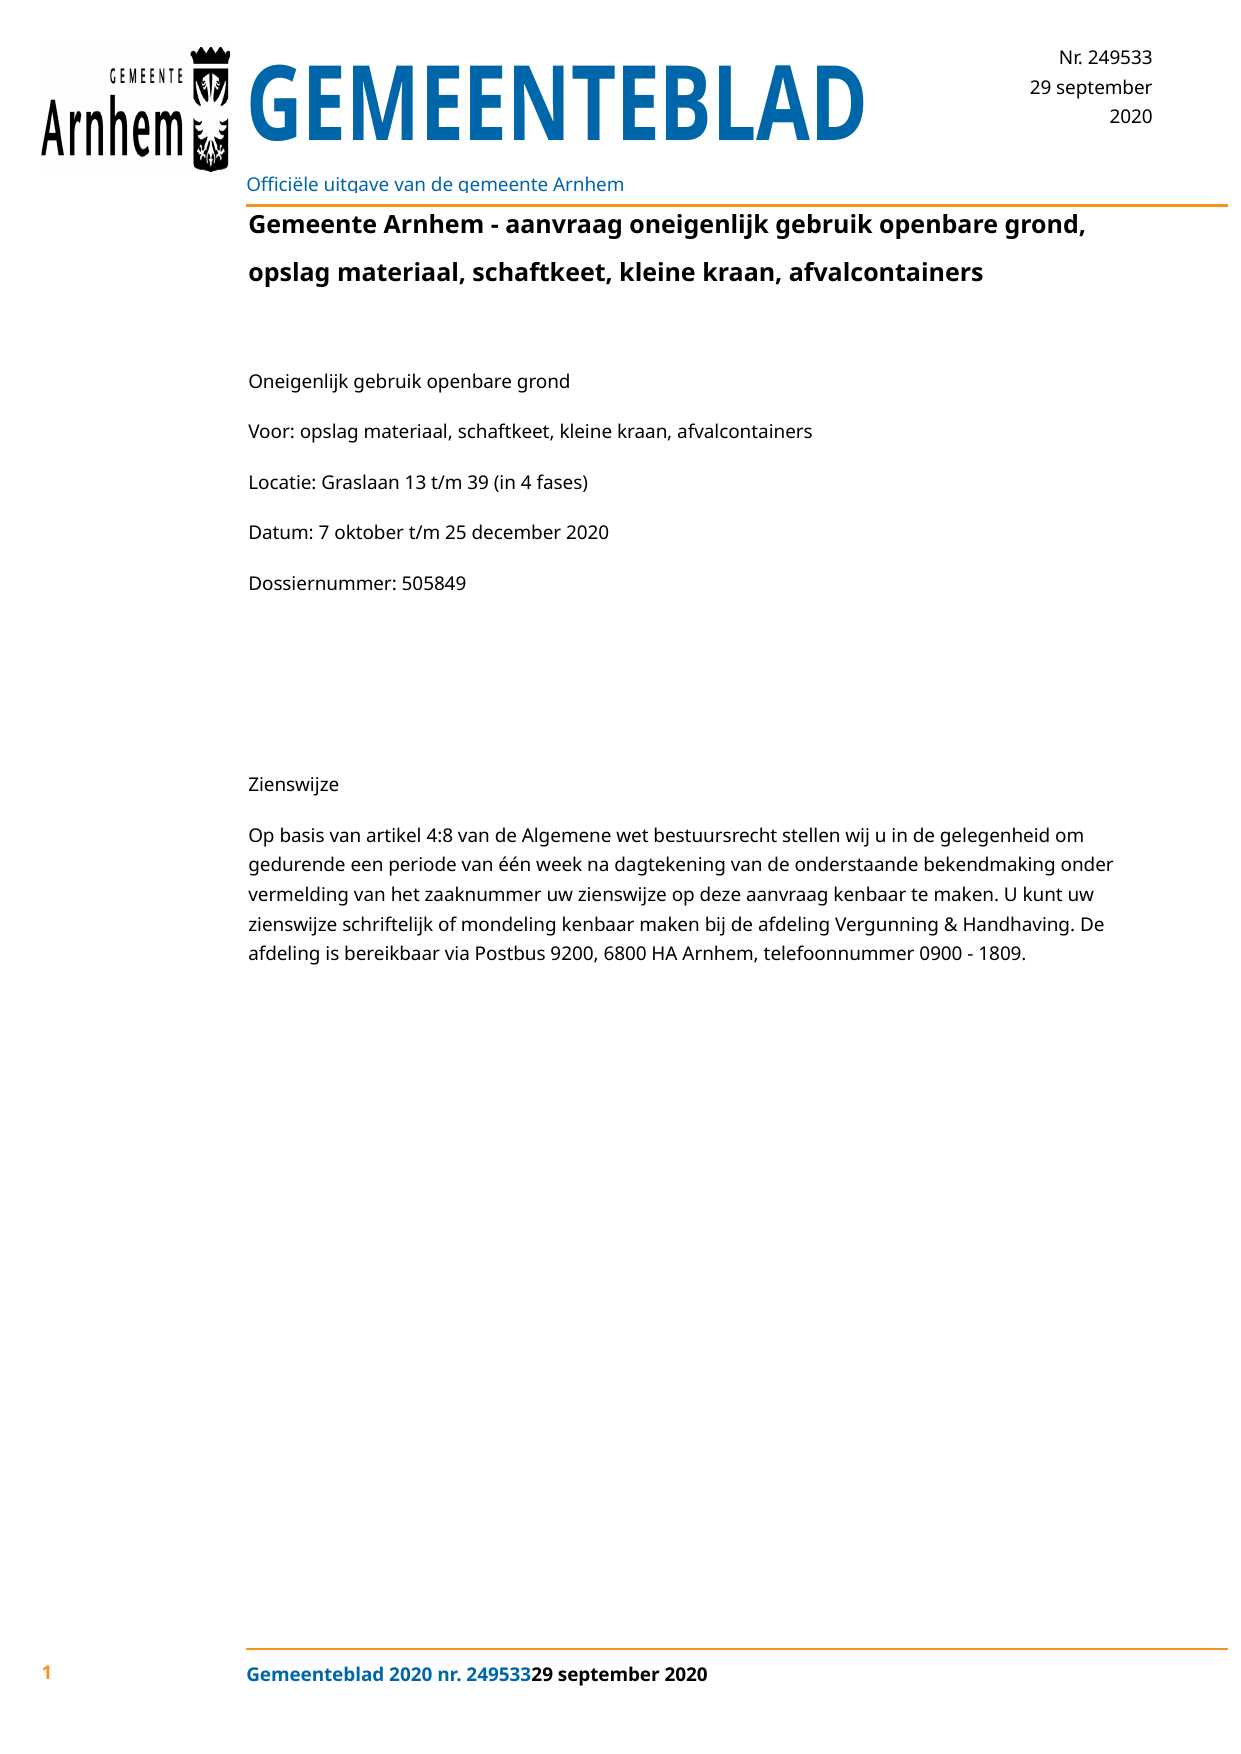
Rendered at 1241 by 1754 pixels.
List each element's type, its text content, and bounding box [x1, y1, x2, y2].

text Locatie: Graslaan 13 t/m 39 (in 4 fases) [248, 469, 1152, 495]
text Gemeente Arnhem - aanvraag oneigenlijk gebruik openbare grond, opslag materiaal, schaftkeet, kleine kraan, afvalcontainers [248, 207, 1152, 288]
text Dossiernummer: 505849 [248, 570, 1152, 596]
text Zienswijze [248, 772, 1152, 797]
text Datum: 7 oktober t/m 25 december 2020 [248, 519, 1152, 545]
text Voor: opslag materiaal, schaftkeet, kleine kraan, afvalcontainers [248, 419, 1152, 444]
text Oneigenlijk gebruik openbare grond [248, 368, 1152, 394]
picture [41, 47, 231, 172]
text Op basis van artikel 4:8 van de Algemene wet bestuursrecht stellen wij u in de gelegenheid om gedurende een periode van één week na dagtekening van de onderstaande bekendmaking onder vermelding van het zaaknummer uw zienswijze op deze aanvraag kenbaar te maken. U kunt uw zienswijze schriftelijk of mondeling kenbaar maken bij de afdeling Vergunning & Handhaving. De afdeling is bereikbaar via Postbus 9200, 6800 HA Arnhem, telefoonnummer 0900 - 1809. [248, 822, 1152, 966]
